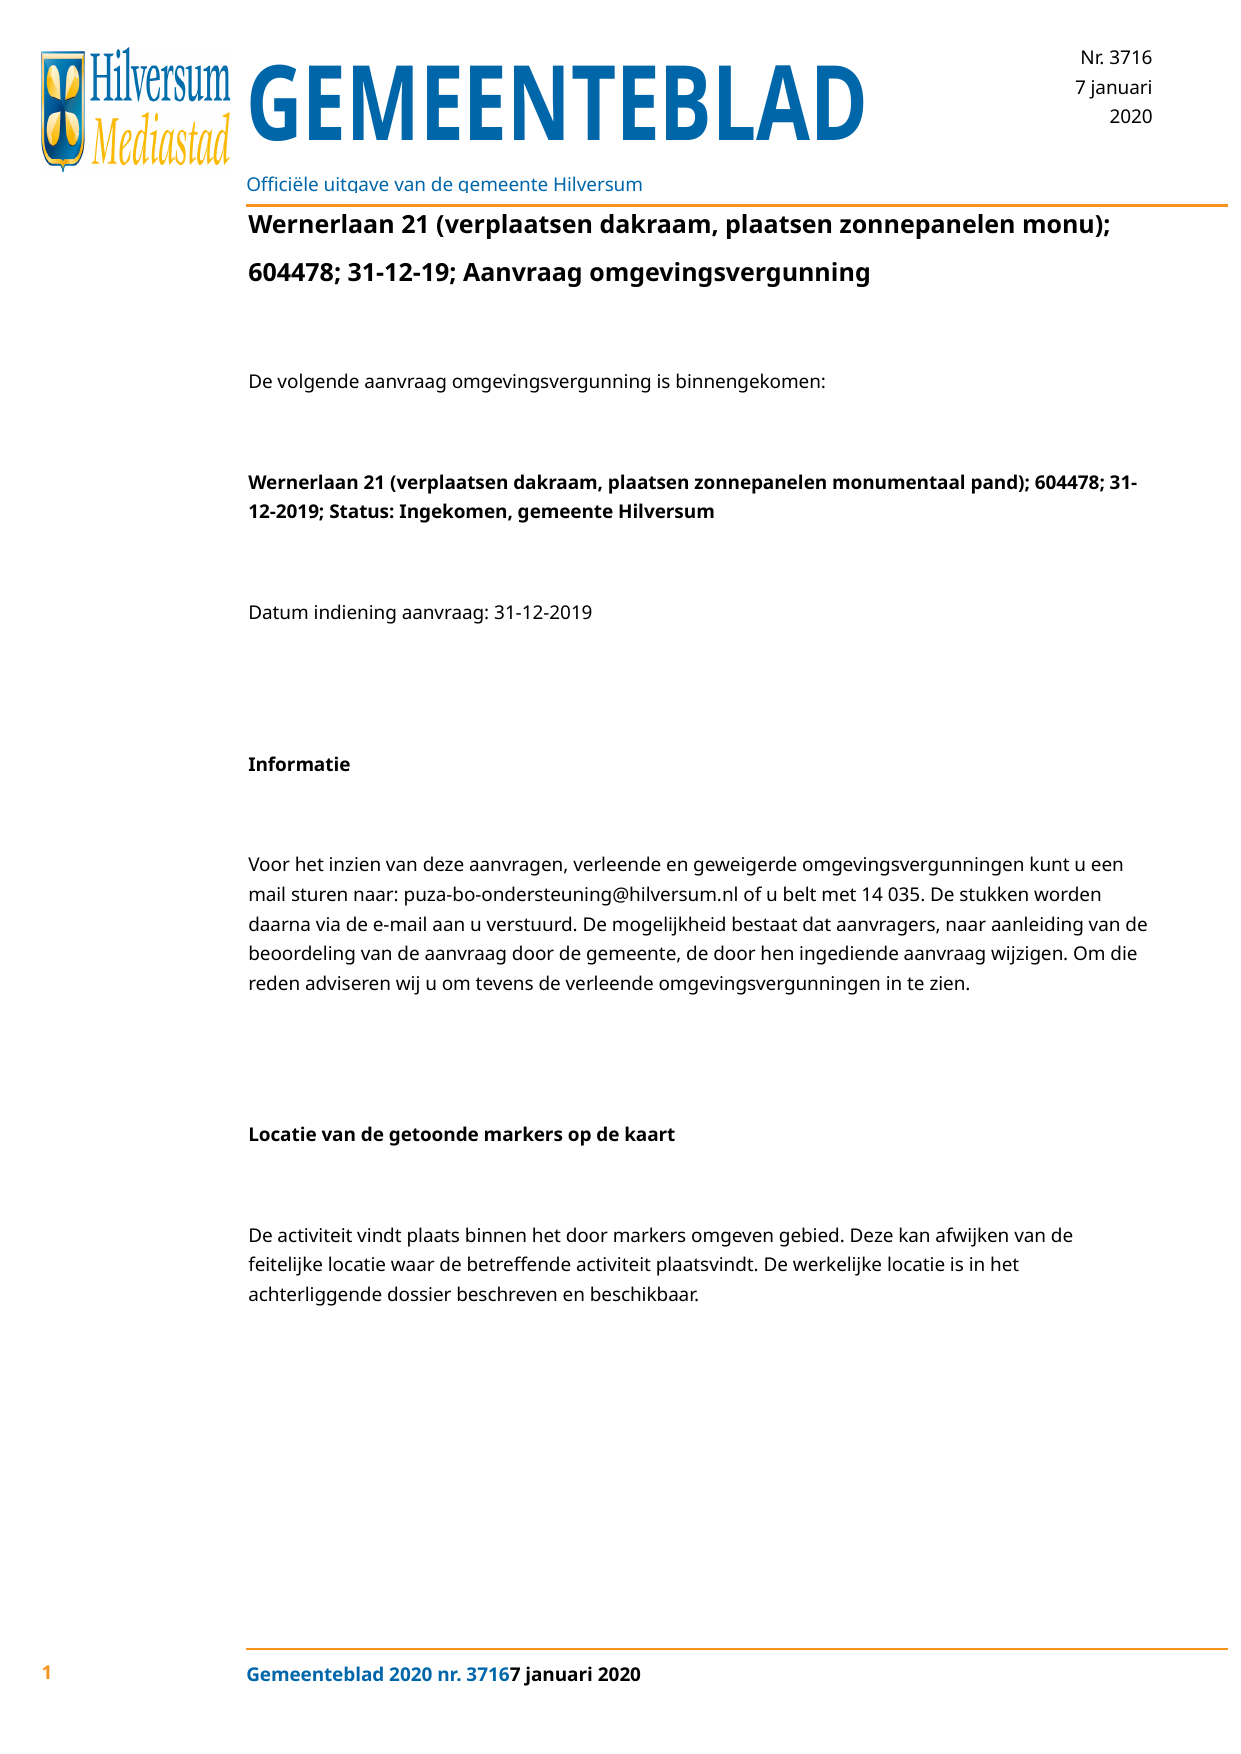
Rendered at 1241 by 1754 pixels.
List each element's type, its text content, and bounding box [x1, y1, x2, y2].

text De volgende aanvraag omgevingsvergunning is binnengekomen: [248, 368, 1152, 394]
text Wernerlaan 21 (verplaatsen dakraam, plaatsen zonnepanelen monumentaal pand); 604478; 31-12-2019; Status: Ingekomen, gemeente Hilversum [248, 469, 1152, 524]
text Informatie [248, 751, 1152, 777]
text Locatie van de getoonde markers op de kaart [248, 1121, 1152, 1147]
text Voor het inzien van deze aanvragen, verleende en geweigerde omgevingsvergunningen kunt u een mail sturen naar: puza-bo-ondersteuning@hilversum.nl of u belt met 14 035. De stukken worden daarna via de e-mail aan u verstuurd. De mogelijkheid bestaat dat aanvragers, naar aanleiding van de beoordeling van de aanvraag door de gemeente, de door hen ingediende aanvraag wijzigen. Om die reden adviseren wij u om tevens de verleende omgevingsvergunningen in te zien. [248, 852, 1152, 996]
text Datum indiening aanvraag: 31-12-2019 [248, 599, 1152, 625]
text De activiteit vindt plaats binnen het door markers omgeven gebied. Deze kan afwijken van de feitelijke locatie waar de betreffende activiteit plaatsvindt. De werkelijke locatie is in het achterliggende dossier beschreven en beschikbaar. [248, 1222, 1152, 1307]
text Wernerlaan 21 (verplaatsen dakraam, plaatsen zonnepanelen monu); 604478; 31-12-19; Aanvraag omgevingsvergunning [248, 207, 1152, 288]
picture [41, 47, 231, 172]
